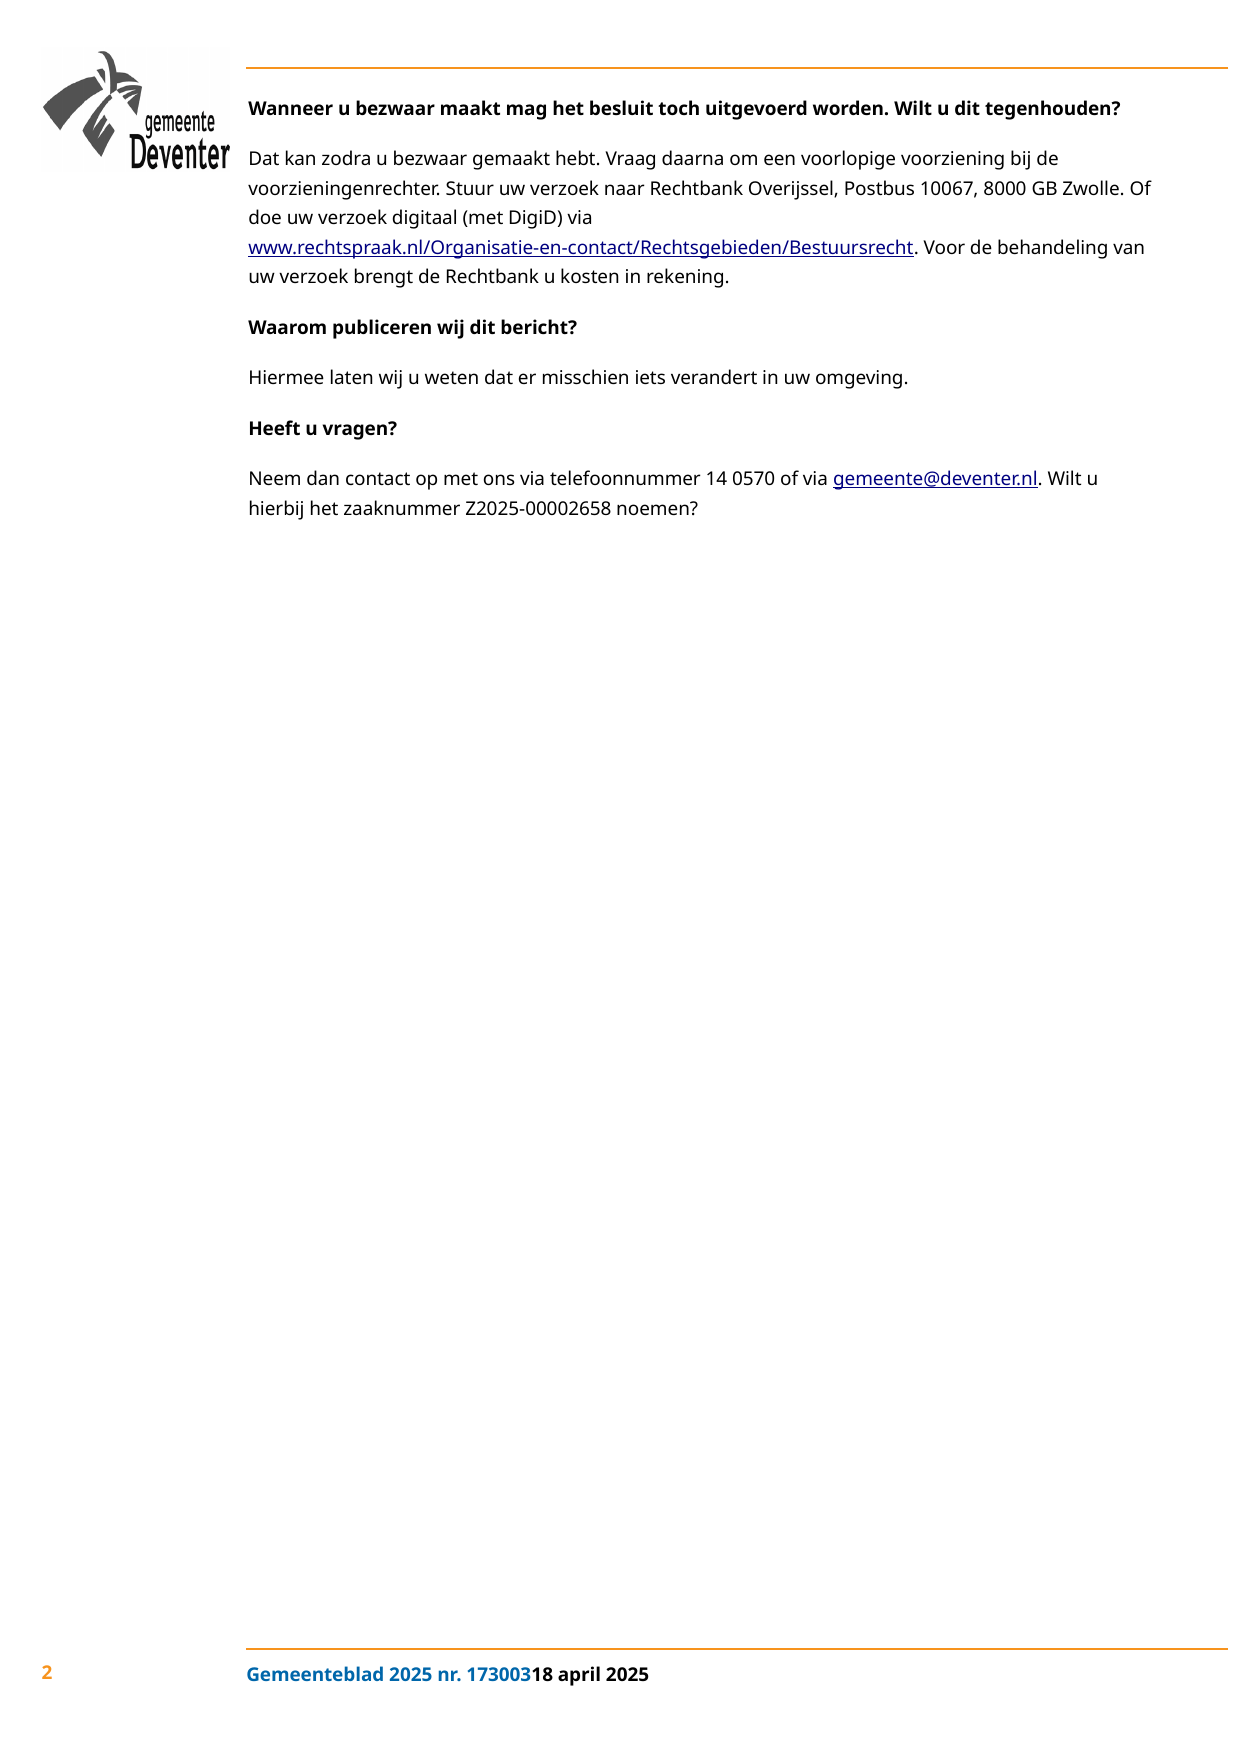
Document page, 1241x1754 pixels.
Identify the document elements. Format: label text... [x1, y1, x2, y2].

text Heeft u vragen? [248, 415, 1152, 441]
text Waarom publiceren wij dit bericht? [248, 314, 1152, 340]
picture [41, 47, 231, 172]
text Neem dan contact op met ons via telefoonnummer 14 0570 of via gemeente@deventer.nl. Wilt u hierbij het zaaknummer Z2025-00002658 noemen? [248, 465, 1152, 521]
text Dat kan zodra u bezwaar gemaakt hebt. Vraag daarna om een voorlopige voorziening bij de voorzieningenrechter. Stuur uw verzoek naar Rechtbank Overijssel, Postbus 10067, 8000 GB Zwolle. Of doe uw verzoek digitaal (met DigiD) via www.rechtspraak.nl/Organisatie-en-contact/Rechtsgebieden/Bestuursrecht. Voor de behandeling van uw verzoek brengt de Rechtbank u kosten in rekening. [248, 145, 1152, 289]
text Wanneer u bezwaar maakt mag het besluit toch uitgevoerd worden. Wilt u dit tegenhouden? [248, 95, 1152, 121]
text Hiermee laten wij u weten dat er misschien iets verandert in uw omgeving. [248, 364, 1152, 390]
